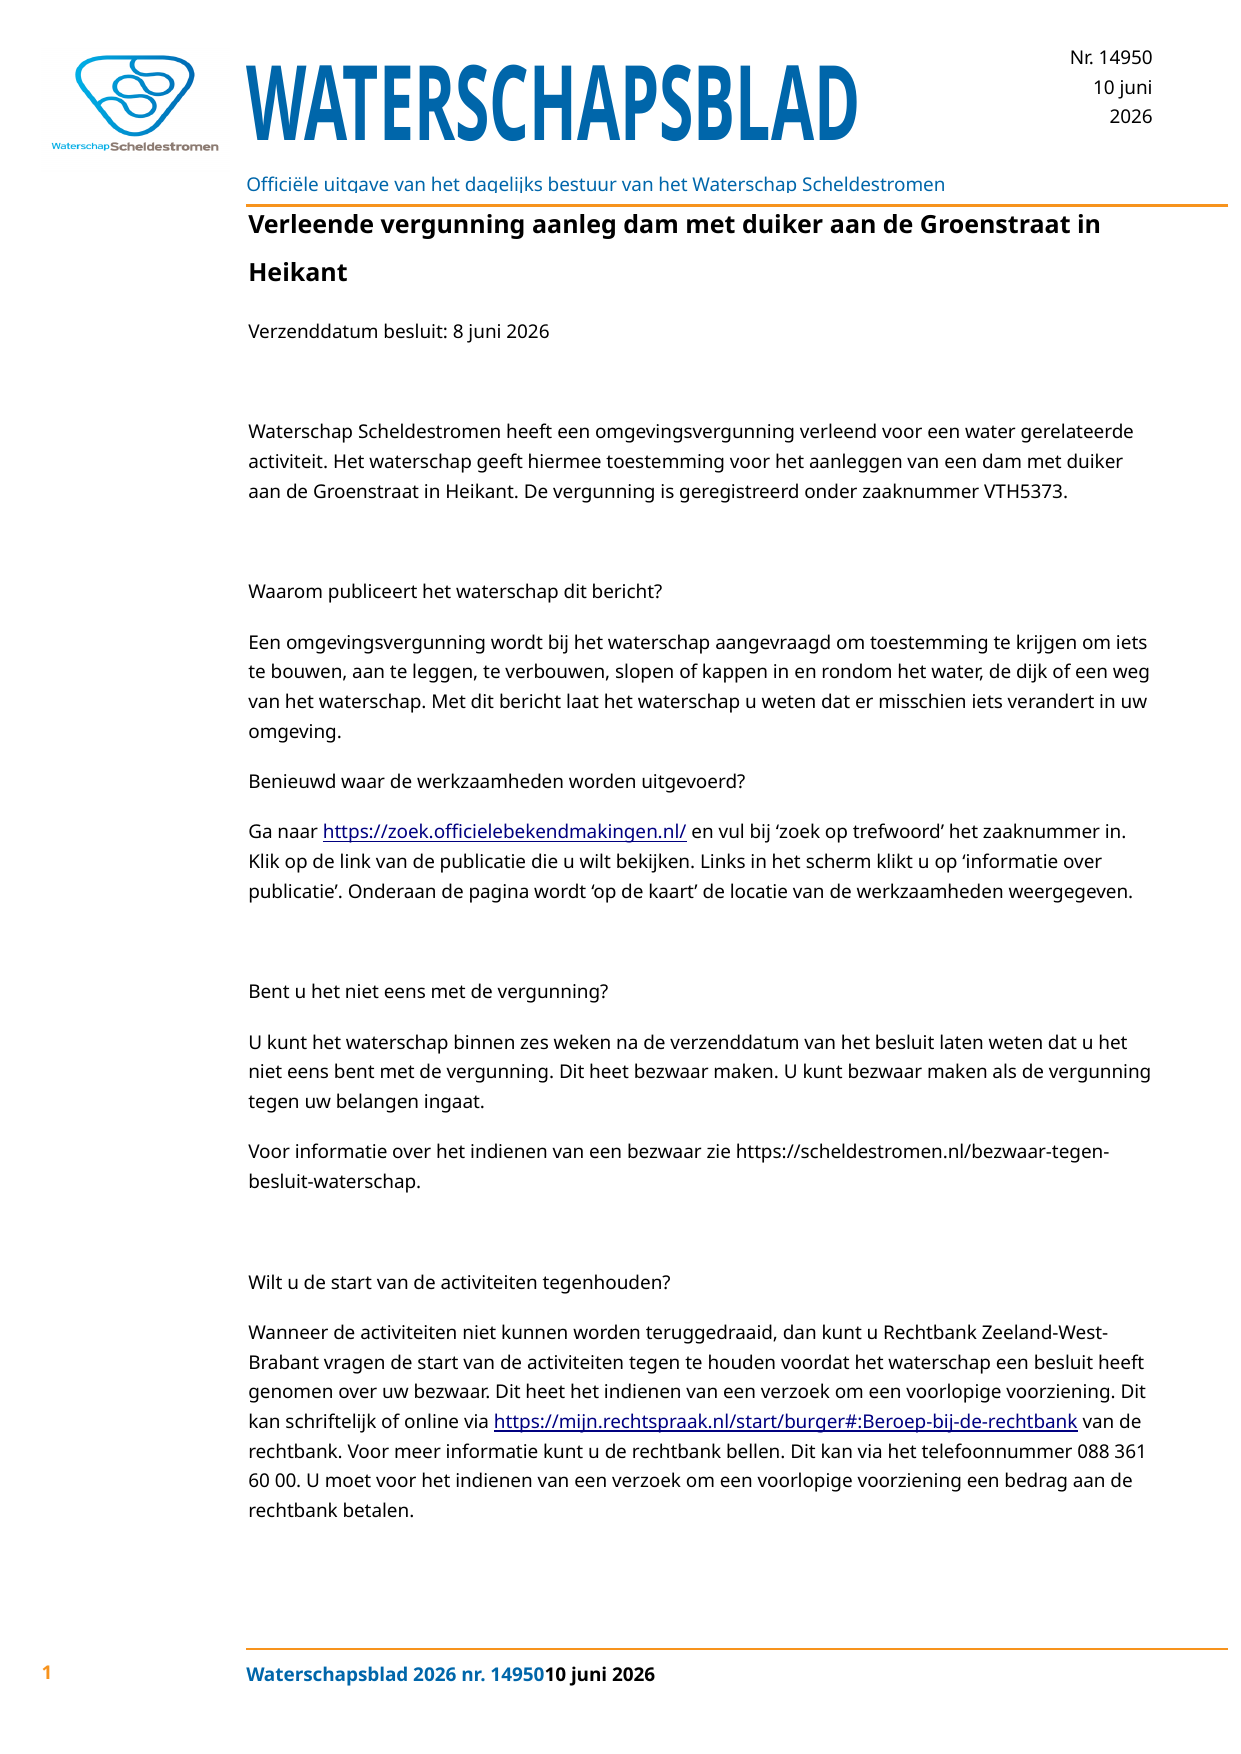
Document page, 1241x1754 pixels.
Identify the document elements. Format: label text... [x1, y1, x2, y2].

text Ga naar https://zoek.officielebekendmakingen.nl/ en vul bij ‘zoek op trefwoord’ het zaaknummer in. Klik op de link van de publicatie die u wilt bekijken. Links in het scherm klikt u op ‘informatie over publicatie’. Onderaan de pagina wordt ‘op de kaart’ de locatie van de werkzaamheden weergegeven. [248, 819, 1152, 904]
text Wilt u de start van de activiteiten tegenhouden? [248, 1269, 1152, 1295]
text Een omgevingsvergunning wordt bij het waterschap aangevraagd om toestemming te krijgen om iets te bouwen, aan te leggen, te verbouwen, slopen of kappen in en rondom het water, de dijk of een weg van het waterschap. Met dit bericht laat het waterschap u weten dat er misschien iets verandert in uw omgeving. [248, 629, 1152, 744]
text Waarom publiceert het waterschap dit bericht? [248, 579, 1152, 604]
picture [41, 47, 231, 172]
text Waterschap Scheldestromen heeft een omgevingsvergunning verleend voor een water gerelateerde activiteit. Het waterschap geeft hiermee toestemming voor het aanleggen van een dam met duiker aan de Groenstraat in Heikant. De vergunning is geregistreerd onder zaaknummer VTH5373. [248, 419, 1152, 504]
text Bent u het niet eens met de vergunning? [248, 979, 1152, 1004]
text Wanneer de activiteiten niet kunnen worden teruggedraaid, dan kunt u Rechtbank Zeeland-West-Brabant vragen de start van de activiteiten tegen te houden voordat het waterschap een besluit heeft genomen over uw bezwaar. Dit heet het indienen van een verzoek om een voorlopige voorziening. Dit kan schriftelijk of online via https://mijn.rechtspraak.nl/start/burger#:Beroep-bij-de-rechtbank van de rechtbank. Voor meer informatie kunt u de rechtbank bellen. Dit kan via het telefoonnummer 088 361 60 00. U moet voor het indienen van een verzoek om een voorlopige voorziening een bedrag aan de rechtbank betalen. [248, 1319, 1152, 1523]
text Benieuwd waar de werkzaamheden worden uitgevoerd? [248, 768, 1152, 794]
text Voor informatie over het indienen van een bezwaar zie https://scheldestromen.nl/bezwaar-tegen-besluit-waterschap. [248, 1139, 1152, 1194]
text U kunt het waterschap binnen zes weken na de verzenddatum van het besluit laten weten dat u het niet eens bent met de vergunning. Dit heet bezwaar maken. U kunt bezwaar maken als de vergunning tegen uw belangen ingaat. [248, 1029, 1152, 1114]
text Verleende vergunning aanleg dam met duiker aan de Groenstraat in Heikant [248, 207, 1152, 288]
text Verzenddatum besluit: 8 juni 2026 [248, 318, 1152, 344]
